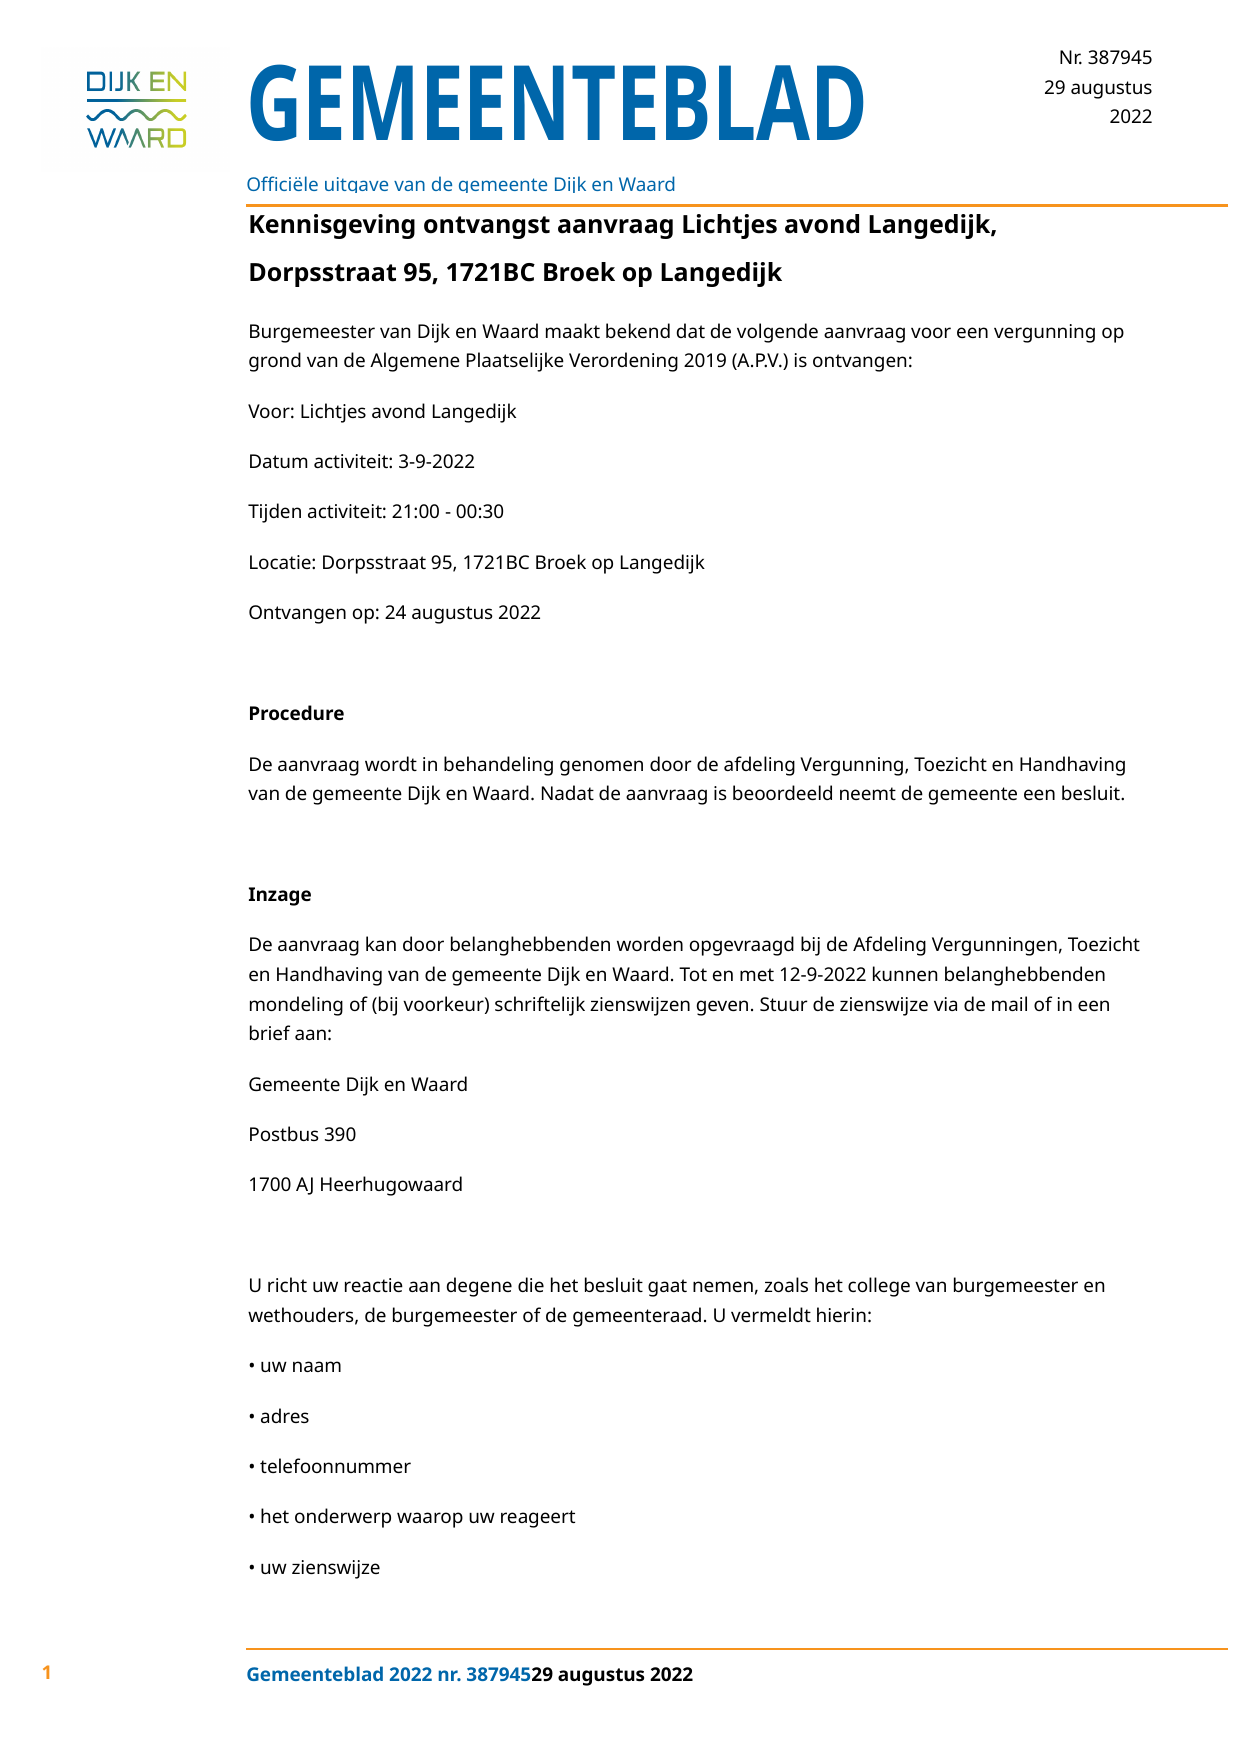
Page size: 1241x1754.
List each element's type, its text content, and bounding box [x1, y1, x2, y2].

text Voor: Lichtjes avond Langedijk [248, 398, 1152, 424]
text • uw zienswijze [248, 1554, 1152, 1580]
text Gemeente Dijk en Waard [248, 1071, 1152, 1097]
text Datum activiteit: 3-9-2022 [248, 448, 1152, 474]
text De aanvraag wordt in behandeling genomen door de afdeling Vergunning, Toezicht en Handhaving van de gemeente Dijk en Waard. Nadat de aanvraag is beoordeeld neemt de gemeente een besluit. [248, 751, 1152, 806]
text Locatie: Dorpsstraat 95, 1721BC Broek op Langedijk [248, 549, 1152, 575]
text U richt uw reactie aan degene die het besluit gaat nemen, zoals het college van burgemeester en wethouders, de burgemeester of de gemeenteraad. U vermeldt hierin: [248, 1272, 1152, 1328]
text • uw naam [248, 1352, 1152, 1378]
text Kennisgeving ontvangst aanvraag Lichtjes avond Langedijk, Dorpsstraat 95, 1721BC Broek op Langedijk [248, 207, 1152, 288]
text Tijden activiteit: 21:00 - 00:30 [248, 499, 1152, 524]
text • het onderwerp waarop uw reageert [248, 1504, 1152, 1529]
text 1700 AJ Heerhugowaard [248, 1172, 1152, 1197]
text Postbus 390 [248, 1121, 1152, 1147]
text Procedure [248, 700, 1152, 726]
text • adres [248, 1403, 1152, 1429]
text Burgemeester van Dijk en Waard maakt bekend dat de volgende aanvraag voor een vergunning op grond van de Algemene Plaatselijke Verordening 2019 (A.P.V.) is ontvangen: [248, 318, 1152, 373]
text De aanvraag kan door belanghebbenden worden opgevraagd bij de Afdeling Vergunningen, Toezicht en Handhaving van de gemeente Dijk en Waard. Tot en met 12-9-2022 kunnen belanghebbenden mondeling of (bij voorkeur) schriftelijk zienswijzen geven. Stuur de zienswijze via de mail of in een brief aan: [248, 932, 1152, 1046]
text Ontvangen op: 24 augustus 2022 [248, 599, 1152, 625]
text Inzage [248, 881, 1152, 907]
text • telefoonnummer [248, 1453, 1152, 1479]
picture [41, 47, 231, 172]
